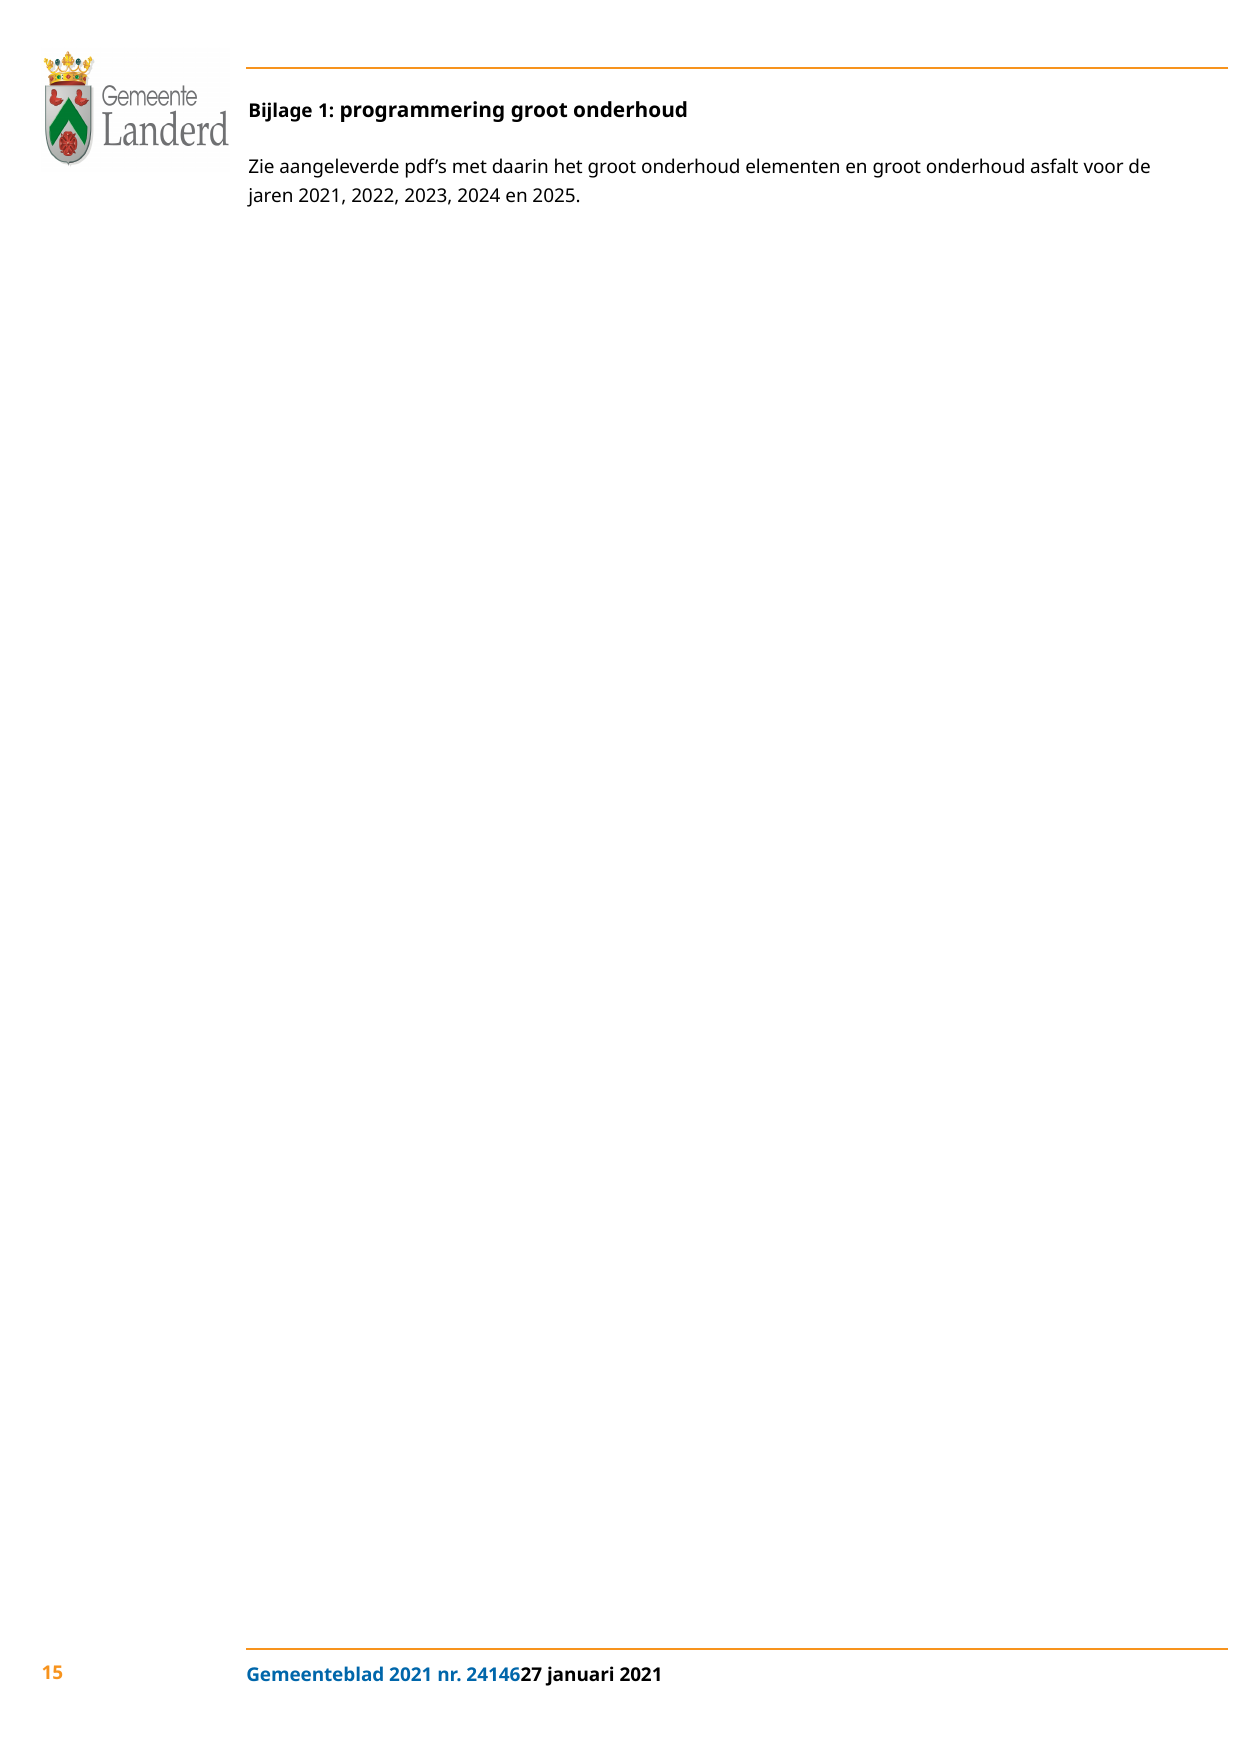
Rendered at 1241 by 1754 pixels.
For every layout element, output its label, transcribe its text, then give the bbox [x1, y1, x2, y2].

picture [41, 47, 231, 172]
text Bijlage 1: programmering groot onderhoud [248, 95, 1152, 123]
text Zie aangeleverde pdf’s met daarin het groot onderhoud elementen en groot onderhoud asfalt voor de jaren 2021, 2022, 2023, 2024 en 2025. [248, 153, 1152, 208]
